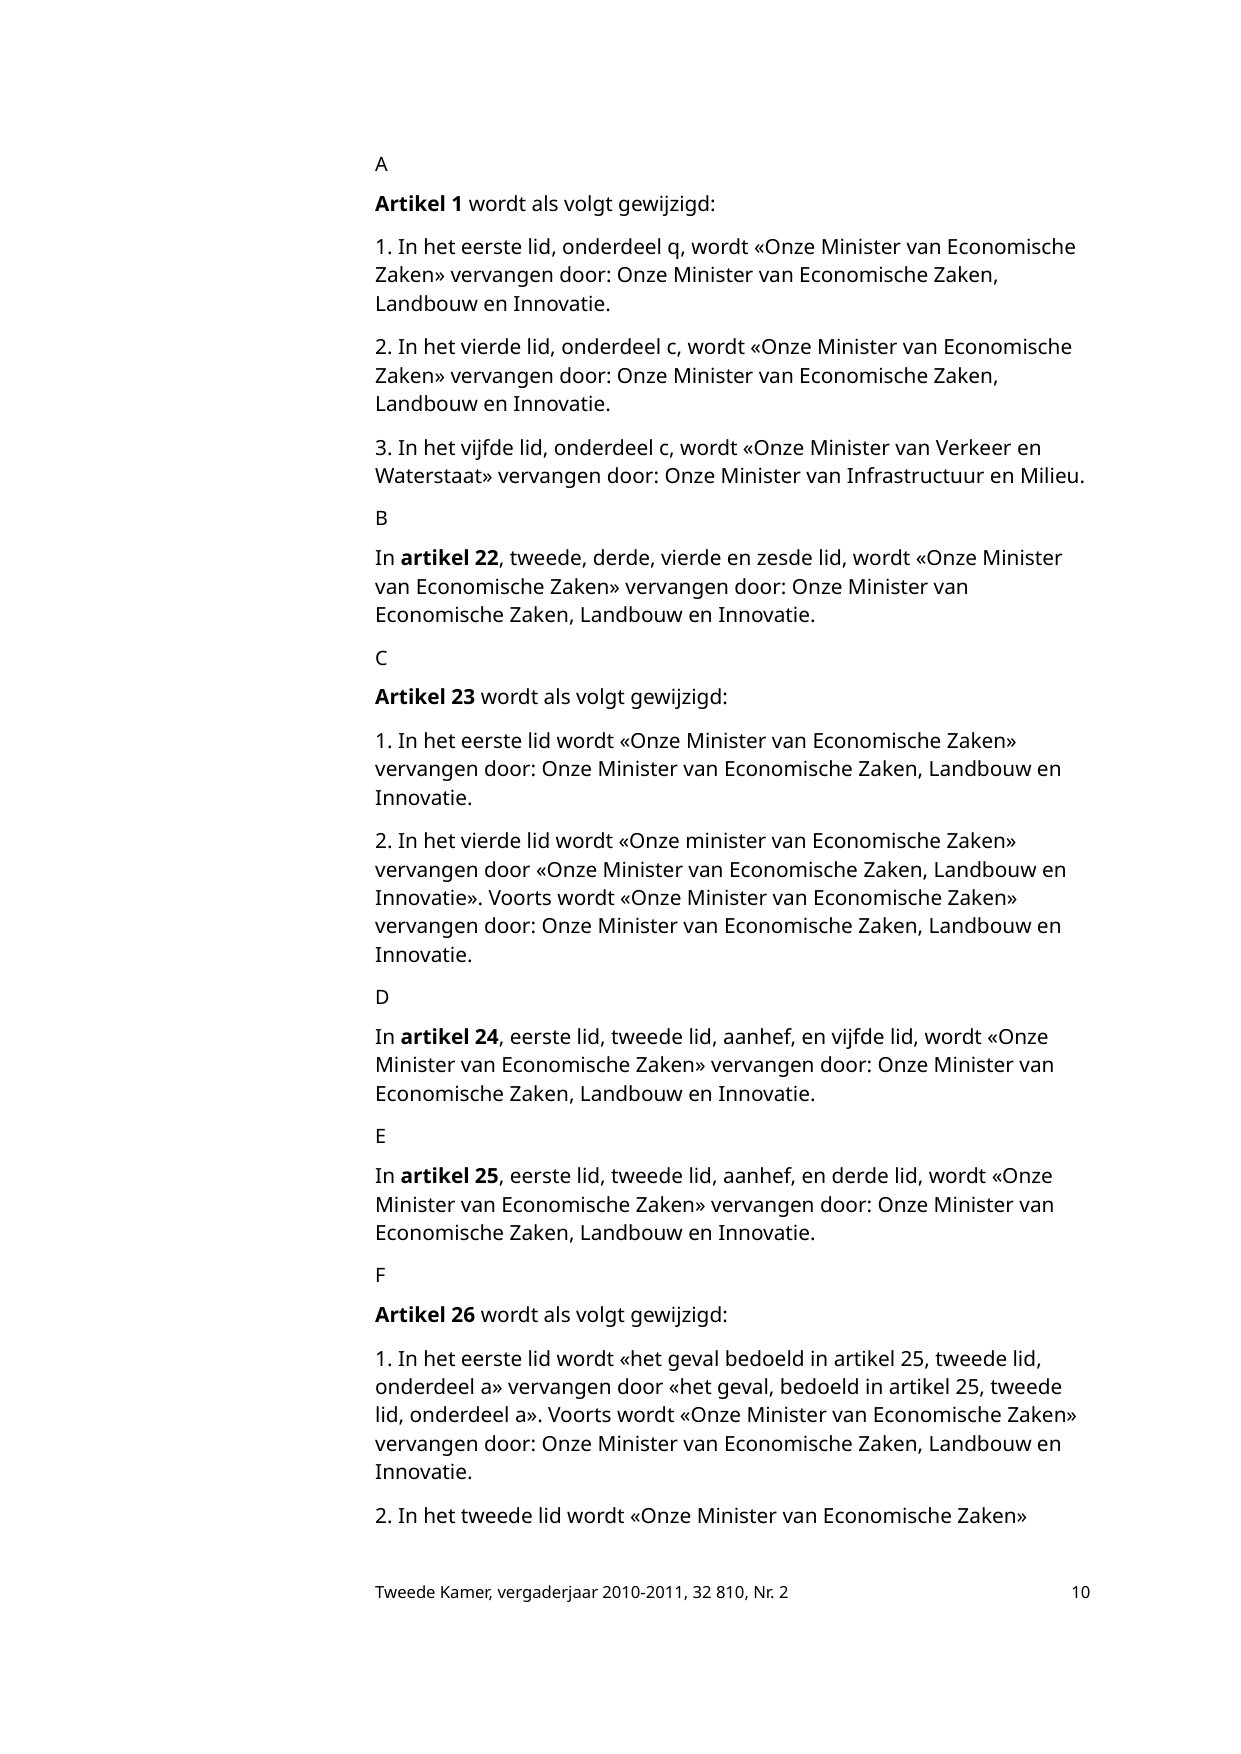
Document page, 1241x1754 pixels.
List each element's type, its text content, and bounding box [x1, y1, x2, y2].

text In artikel 22, tweede, derde, vierde en zesde lid, wordt «Onze Minister van Economische Zaken» vervangen door: Onze Minister van Economische Zaken, Landbouw en Innovatie. [375, 543, 1090, 629]
text In artikel 25, eerste lid, tweede lid, aanhef, en derde lid, wordt «Onze Minister van Economische Zaken» vervangen door: Onze Minister van Economische Zaken, Landbouw en Innovatie. [375, 1161, 1090, 1247]
text A [375, 150, 1090, 177]
text C [375, 644, 1090, 671]
text 3. In het vijfde lid, onderdeel c, wordt «Onze Minister van Verkeer en Waterstaat» vervangen door: Onze Minister van Infrastructuur en Milieu. [375, 433, 1090, 490]
text In artikel 24, eerste lid, tweede lid, aanhef, en vijfde lid, wordt «Onze Minister van Economische Zaken» vervangen door: Onze Minister van Economische Zaken, Landbouw en Innovatie. [375, 1022, 1090, 1107]
text Artikel 23 wordt als volgt gewijzigd: [375, 682, 1090, 711]
text F [375, 1262, 1090, 1288]
text E [375, 1122, 1090, 1149]
text Artikel 1 wordt als volgt gewijzigd: [375, 189, 1090, 217]
text D [375, 983, 1090, 1010]
text 1. In het eerste lid wordt «het geval bedoeld in artikel 25, tweede lid, onderdeel a» vervangen door «het geval, bedoeld in artikel 25, tweede lid, onderdeel a». Voorts wordt «Onze Minister van Economische Zaken» vervangen door: Onze Minister van Economische Zaken, Landbouw en Innovatie. [375, 1344, 1090, 1486]
text B [375, 505, 1090, 532]
text Artikel 26 wordt als volgt gewijzigd: [375, 1300, 1090, 1329]
text 2. In het vierde lid wordt «Onze minister van Economische Zaken» vervangen door «Onze Minister van Economische Zaken, Landbouw en Innovatie». Voorts wordt «Onze Minister van Economische Zaken» vervangen door: Onze Minister van Economische Zaken, Landbouw en Innovatie. [375, 826, 1090, 968]
text 2. In het vierde lid, onderdeel c, wordt «Onze Minister van Economische Zaken» vervangen door: Onze Minister van Economische Zaken, Landbouw en Innovatie. [375, 332, 1090, 418]
text 2. In het tweede lid wordt «Onze Minister van Economische Zaken» [375, 1501, 1090, 1529]
text 1. In het eerste lid wordt «Onze Minister van Economische Zaken» vervangen door: Onze Minister van Economische Zaken, Landbouw en Innovatie. [375, 726, 1090, 811]
text 1. In het eerste lid, onderdeel q, wordt «Onze Minister van Economische Zaken» vervangen door: Onze Minister van Economische Zaken, Landbouw en Innovatie. [375, 232, 1090, 317]
